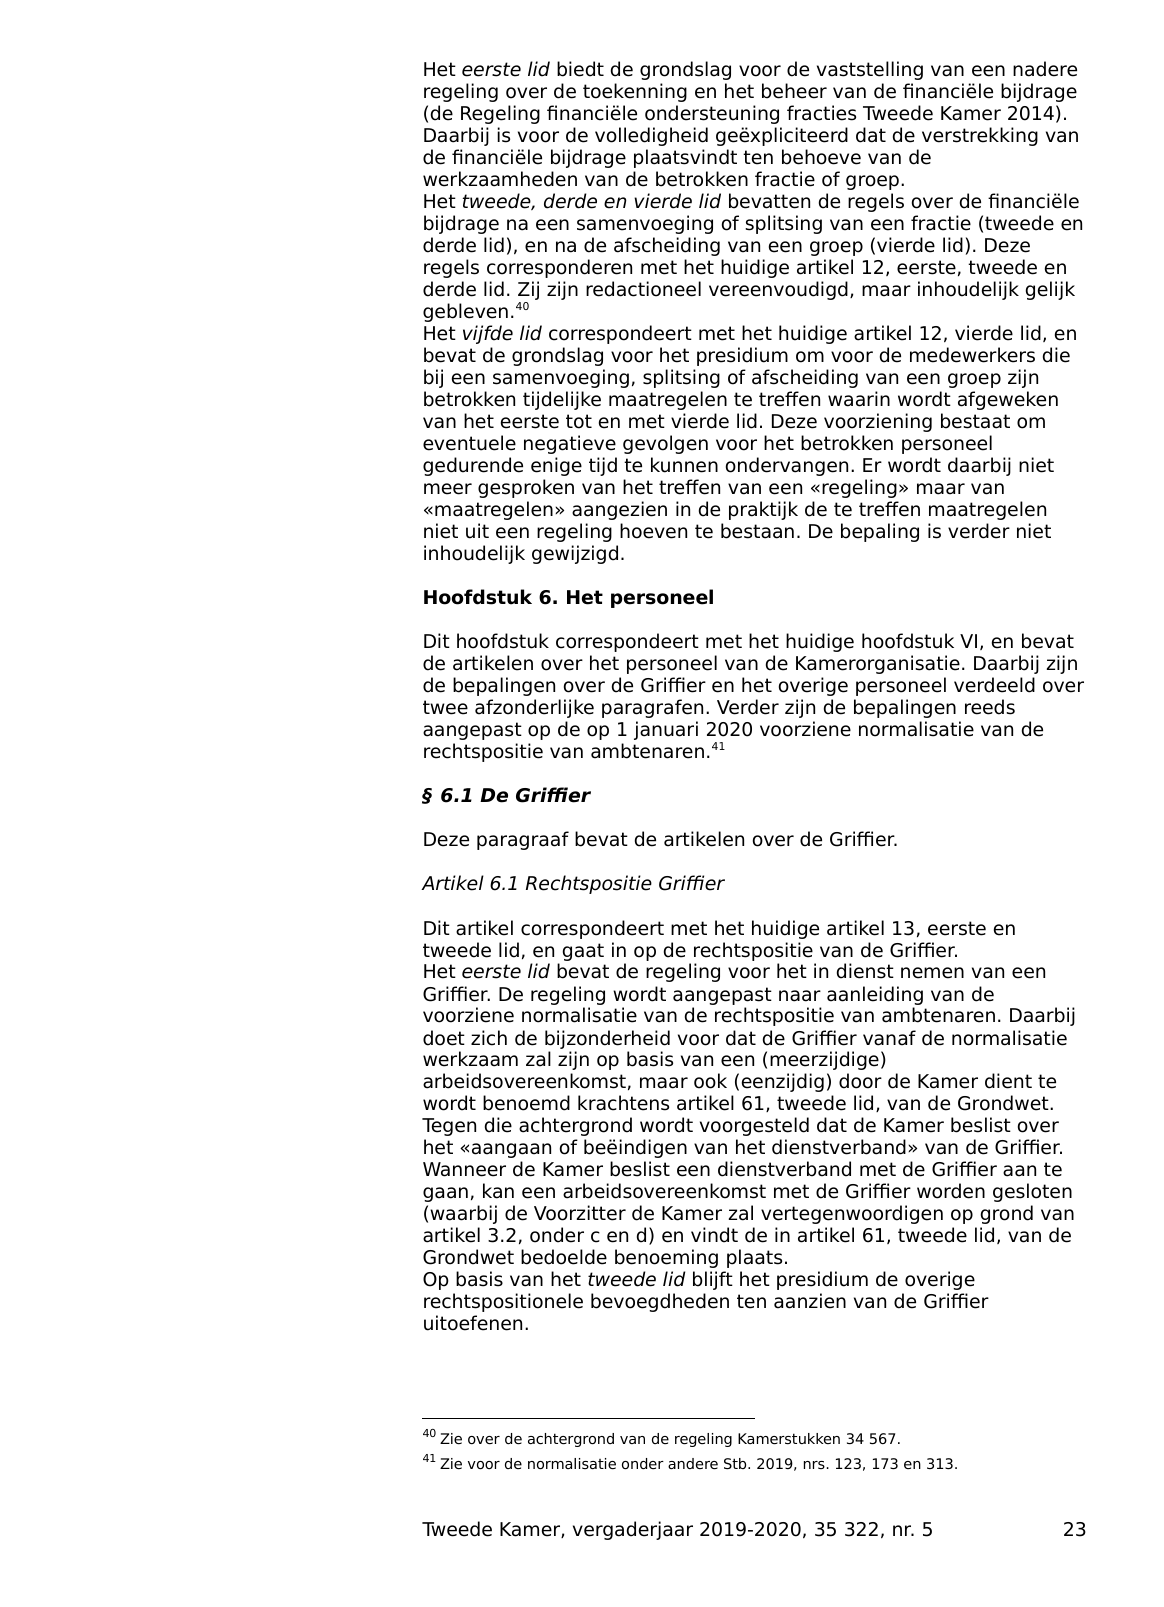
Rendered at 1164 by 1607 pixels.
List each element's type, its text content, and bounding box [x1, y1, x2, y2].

text Deze paragraaf bevat de artikelen over de Griffier. [422, 829, 1087, 851]
text Zie voor de normalisatie onder andere Stb. 2019, nrs. 123, 173 en 313. [422, 1452, 1087, 1474]
text Het tweede, derde en vierde lid bevatten de regels over de financiële bijdrage na een samenvoeging of splitsing van een fractie (tweede en derde lid), en na de afscheiding van een groep (vierde lid). Deze regels corresponderen met het huidige artikel 12, eerste, tweede en derde lid. Zij zijn redactioneel vereenvoudigd, maar inhoudelijk gelijk gebleven. [422, 191, 1087, 323]
text Het eerste lid biedt de grondslag voor de vaststelling van een nadere regeling over de toekenning en het beheer van de financiële bijdrage (de Regeling financiële ondersteuning fracties Tweede Kamer 2014). Daarbij is voor de volledigheid geëxpliciteerd dat de verstrekking van de financiële bijdrage plaatsvindt ten behoeve van de werkzaamheden van de betrokken fractie of groep. [422, 59, 1087, 191]
text Op basis van het tweede lid blijft het presidium de overige rechtspositionele bevoegdheden ten aanzien van de Griffier uitoefenen. [422, 1269, 1087, 1335]
text Dit hoofdstuk correspondeert met het huidige hoofdstuk VI, en bevat de artikelen over het personeel van de Kamerorganisatie. Daarbij zijn de bepalingen over de Griffier en het overige personeel verdeeld over twee afzonderlijke paragrafen. Verder zijn de bepalingen reeds aangepast op de op 1 januari 2020 voorziene normalisatie van de rechtspositie van ambtenaren. [422, 631, 1087, 763]
subtitle Artikel 6.1 Rechtspositie Griffier [422, 873, 1087, 895]
text Dit artikel correspondeert met het huidige artikel 13, eerste en tweede lid, en gaat in op de rechtspositie van de Griffier. [422, 917, 1087, 961]
subtitle Hoofdstuk 6. Het personeel [422, 587, 1087, 609]
subtitle § 6.1 De Griffier [422, 785, 1087, 807]
text Het eerste lid bevat de regeling voor het in dienst nemen van een Griffier. De regeling wordt aangepast naar aanleiding van de voorziene normalisatie van de rechtspositie van ambtenaren. Daarbij doet zich de bijzonderheid voor dat de Griffier vanaf de normalisatie werkzaam zal zijn op basis van een (meerzijdige) arbeidsovereenkomst, maar ook (eenzijdig) door de Kamer dient te wordt benoemd krachtens artikel 61, tweede lid, van de Grondwet. Tegen die achtergrond wordt voorgesteld dat de Kamer beslist over het «aangaan of beëindigen van het dienstverband» van de Griffier. Wanneer de Kamer beslist een dienstverband met de Griffier aan te gaan, kan een arbeidsovereenkomst met de Griffier worden gesloten (waarbij de Voorzitter de Kamer zal vertegenwoordigen op grond van artikel 3.2, onder c en d) en vindt de in artikel 61, tweede lid, van de Grondwet bedoelde benoeming plaats. [422, 961, 1087, 1269]
text Zie over de achtergrond van de regeling Kamerstukken 34 567. [422, 1427, 1087, 1449]
text Het vijfde lid correspondeert met het huidige artikel 12, vierde lid, en bevat de grondslag voor het presidium om voor de medewerkers die bij een samenvoeging, splitsing of afscheiding van een groep zijn betrokken tijdelijke maatregelen te treffen waarin wordt afgeweken van het eerste tot en met vierde lid. Deze voorziening bestaat om eventuele negatieve gevolgen voor het betrokken personeel gedurende enige tijd te kunnen ondervangen. Er wordt daarbij niet meer gesproken van het treffen van een «regeling» maar van «maatregelen» aangezien in de praktijk de te treffen maatregelen niet uit een regeling hoeven te bestaan. De bepaling is verder niet inhoudelijk gewijzigd. [422, 323, 1087, 564]
